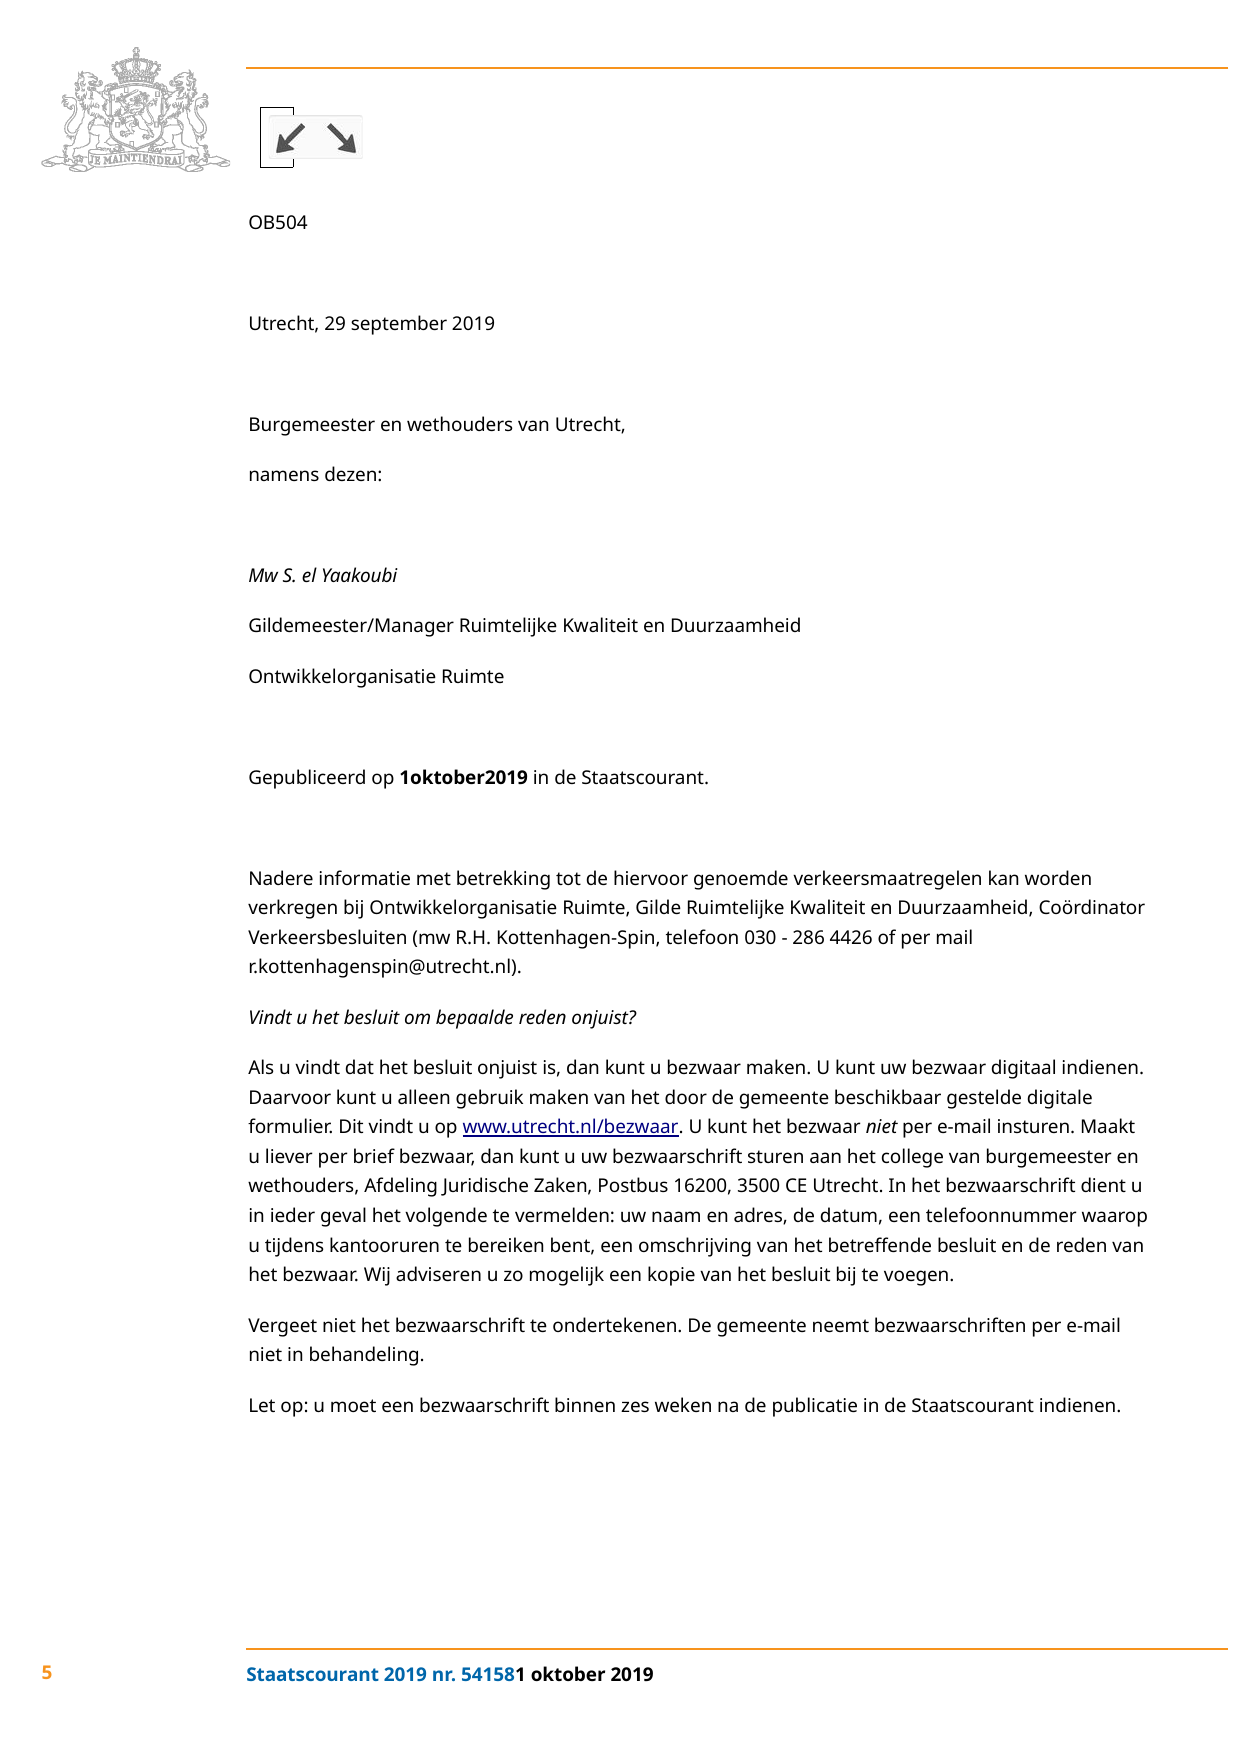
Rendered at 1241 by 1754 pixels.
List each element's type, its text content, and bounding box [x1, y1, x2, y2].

text Vergeet niet het bezwaarschrift te ondertekenen. De gemeente neemt bezwaarschriften per e-mail niet in behandeling. [248, 1312, 1152, 1367]
text Ontwikkelorganisatie Ruimte [248, 663, 1152, 689]
text Vindt u het besluit om bepaalde reden onjuist? [248, 1004, 1152, 1029]
text Burgemeester en wethouders van Utrecht, [248, 411, 1152, 437]
text Nadere informatie met betrekking tot de hiervoor genoemde verkeersmaatregelen kan worden verkregen bij Ontwikkelorganisatie Ruimte, Gilde Ruimtelijke Kwaliteit en Duurzaamheid, Coördinator Verkeersbesluiten (mw R.H. Kottenhagen-Spin, telefoon 030 - 286 4426 of per mail r.kottenhagenspin@utrecht.nl). [248, 865, 1152, 979]
text Als u vindt dat het besluit onjuist is, dan kunt u bezwaar maken. U kunt uw bezwaar digitaal indienen. Daarvoor kunt u alleen gebruik maken van het door de gemeente beschikbaar gestelde digitale formulier. Dit vindt u op www.utrecht.nl/bezwaar. U kunt het bezwaar niet per e-mail insturen. Maakt u liever per brief bezwaar, dan kunt u uw bezwaarschrift sturen aan het college van burgemeester en wethouders, Afdeling Juridische Zaken, Postbus 16200, 3500 CE Utrecht. In het bezwaarschrift dient u in ieder geval het volgende te vermelden: uw naam en adres, de datum, een telefoonnummer waarop u tijdens kantooruren te bereiken bent, een omschrijving van het betreffende besluit en de reden van het bezwaar. Wij adviseren u zo mogelijk een kopie van het besluit bij te voegen. [248, 1054, 1152, 1287]
picture [41, 47, 231, 172]
text Let op: u moet een bezwaarschrift binnen zes weken na de publicatie in de Staatscourant indienen. [248, 1392, 1152, 1417]
text Utrecht, 29 september 2019 [248, 310, 1152, 336]
text Mw S. el Yaakoubi [248, 562, 1152, 588]
text Gepubliceerd op 1oktober2019 in de Staatscourant. [248, 764, 1152, 789]
text namens dezen: [248, 461, 1152, 487]
text Gildemeester/Manager Ruimtelijke Kwaliteit en Duurzaamheid [248, 613, 1152, 638]
text OB504 [248, 209, 1152, 235]
picture [268, 115, 363, 159]
